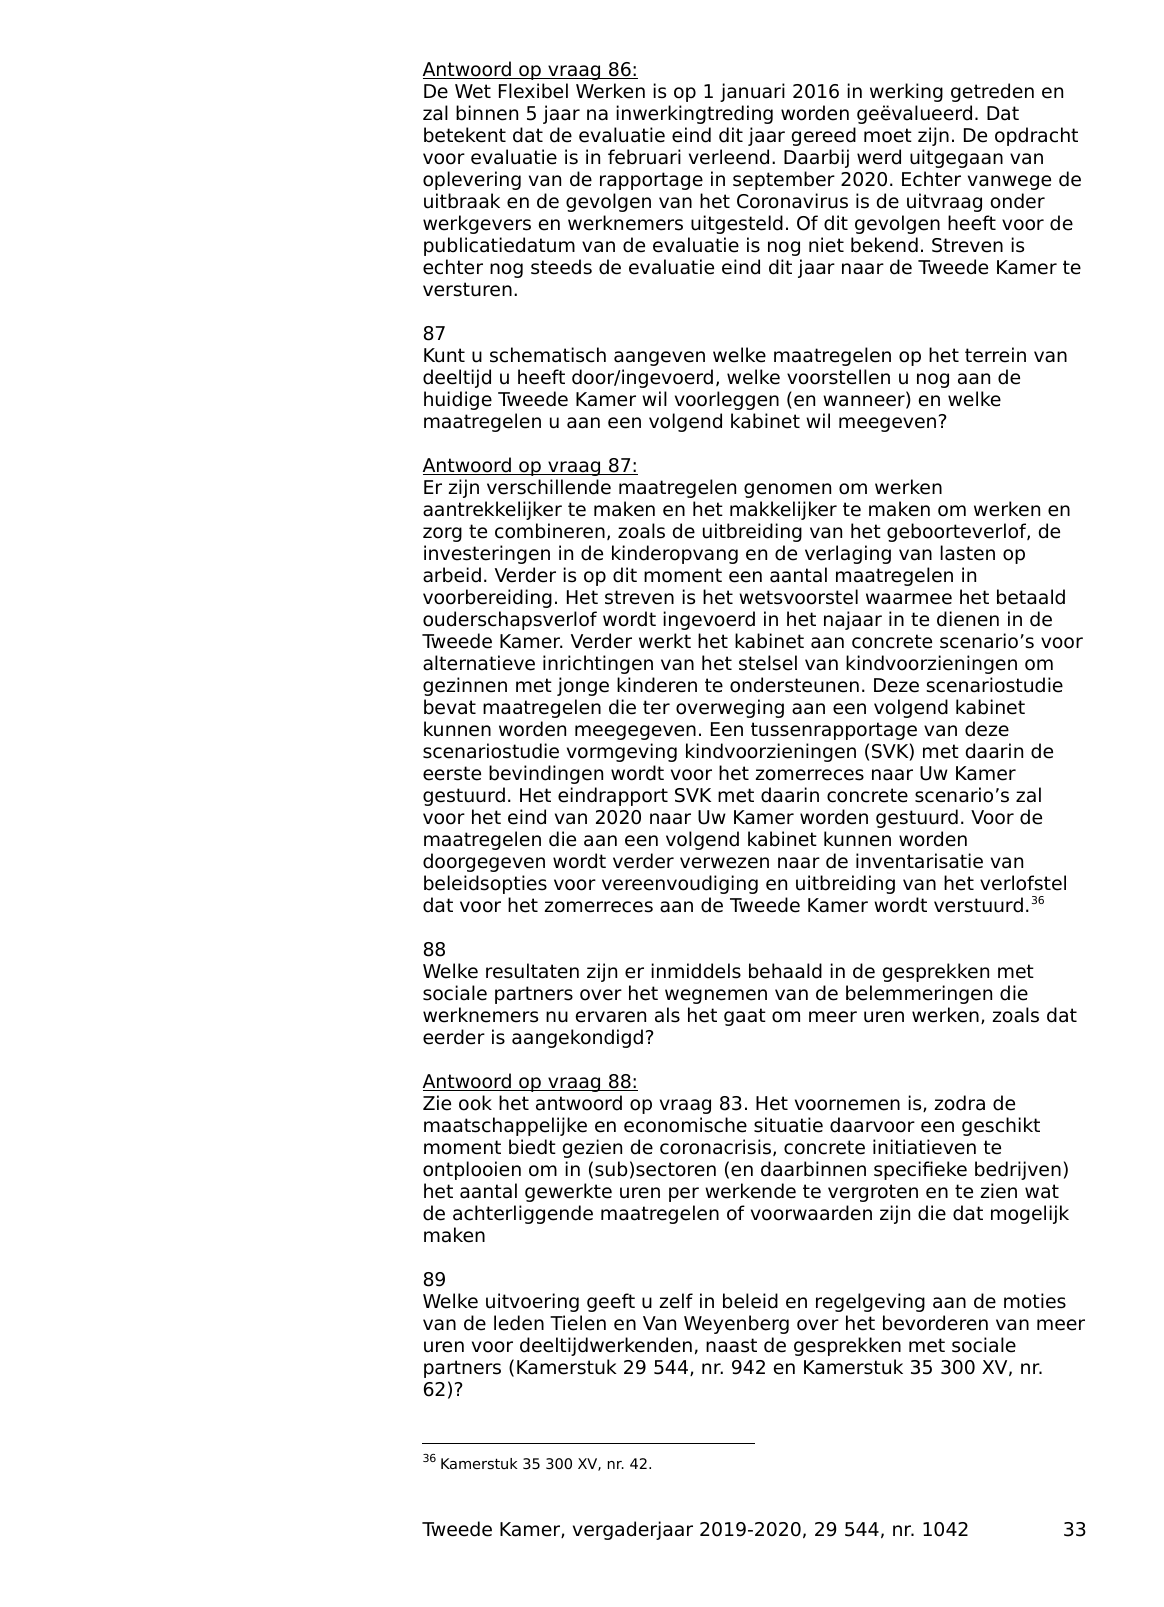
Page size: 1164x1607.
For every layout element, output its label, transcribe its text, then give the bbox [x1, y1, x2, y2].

text Welke uitvoering geeft u zelf in beleid en regelgeving aan de moties van de leden Tielen en Van Weyenberg over het bevorderen van meer uren voor deeltijdwerkenden, naast de gesprekken met sociale partners (Kamerstuk 29 544, nr. 942 en Kamerstuk 35 300 XV, nr. 62)? [422, 1291, 1087, 1401]
text Antwoord op vraag 88: [422, 1071, 1087, 1093]
text Zie ook het antwoord op vraag 83. Het voornemen is, zodra de maatschappelijke en economische situatie daarvoor een geschikt moment biedt gezien de coronacrisis, concrete initiatieven te ontplooien om in (sub)sectoren (en daarbinnen specifieke bedrijven) het aantal gewerkte uren per werkende te vergroten en te zien wat de achterliggende maatregelen of voorwaarden zijn die dat mogelijk maken [422, 1093, 1087, 1247]
text De Wet Flexibel Werken is op 1 januari 2016 in werking getreden en zal binnen 5 jaar na inwerkingtreding worden geëvalueerd. Dat betekent dat de evaluatie eind dit jaar gereed moet zijn. De opdracht voor evaluatie is in februari verleend. Daarbij werd uitgegaan van oplevering van de rapportage in september 2020. Echter vanwege de uitbraak en de gevolgen van het Coronavirus is de uitvraag onder werkgevers en werknemers uitgesteld. Of dit gevolgen heeft voor de publicatiedatum van de evaluatie is nog niet bekend. Streven is echter nog steeds de evaluatie eind dit jaar naar de Tweede Kamer te versturen. [422, 81, 1087, 301]
text 89 [422, 1269, 1087, 1291]
text 88 [422, 939, 1087, 961]
text Antwoord op vraag 87: [422, 455, 1087, 477]
text Antwoord op vraag 86: [422, 59, 1087, 81]
text 87 [422, 323, 1087, 345]
text Kunt u schematisch aangeven welke maatregelen op het terrein van deeltijd u heeft door/ingevoerd, welke voorstellen u nog aan de huidige Tweede Kamer wil voorleggen (en wanneer) en welke maatregelen u aan een volgend kabinet wil meegeven? [422, 345, 1087, 433]
text Welke resultaten zijn er inmiddels behaald in de gesprekken met sociale partners over het wegnemen van de belemmeringen die werknemers nu ervaren als het gaat om meer uren werken, zoals dat eerder is aangekondigd? [422, 961, 1087, 1049]
text Kamerstuk 35 300 XV, nr. 42. [422, 1452, 1087, 1474]
text Er zijn verschillende maatregelen genomen om werken aantrekkelijker te maken en het makkelijker te maken om werken en zorg te combineren, zoals de uitbreiding van het geboorteverlof, de investeringen in de kinderopvang en de verlaging van lasten op arbeid. Verder is op dit moment een aantal maatregelen in voorbereiding. Het streven is het wetsvoorstel waarmee het betaald ouderschapsverlof wordt ingevoerd in het najaar in te dienen in de Tweede Kamer. Verder werkt het kabinet aan concrete scenario’s voor alternatieve inrichtingen van het stelsel van kindvoorzieningen om gezinnen met jonge kinderen te ondersteunen. Deze scenariostudie bevat maatregelen die ter overweging aan een volgend kabinet kunnen worden meegegeven. Een tussenrapportage van deze scenariostudie vormgeving kindvoorzieningen (SVK) met daarin de eerste bevindingen wordt voor het zomerreces naar Uw Kamer gestuurd. Het eindrapport SVK met daarin concrete scenario’s zal voor het eind van 2020 naar Uw Kamer worden gestuurd. Voor de maatregelen die aan een volgend kabinet kunnen worden doorgegeven wordt verder verwezen naar de inventarisatie van beleidsopties voor vereenvoudiging en uitbreiding van het verlofstel dat voor het zomerreces aan de Tweede Kamer wordt verstuurd. [422, 477, 1087, 917]
